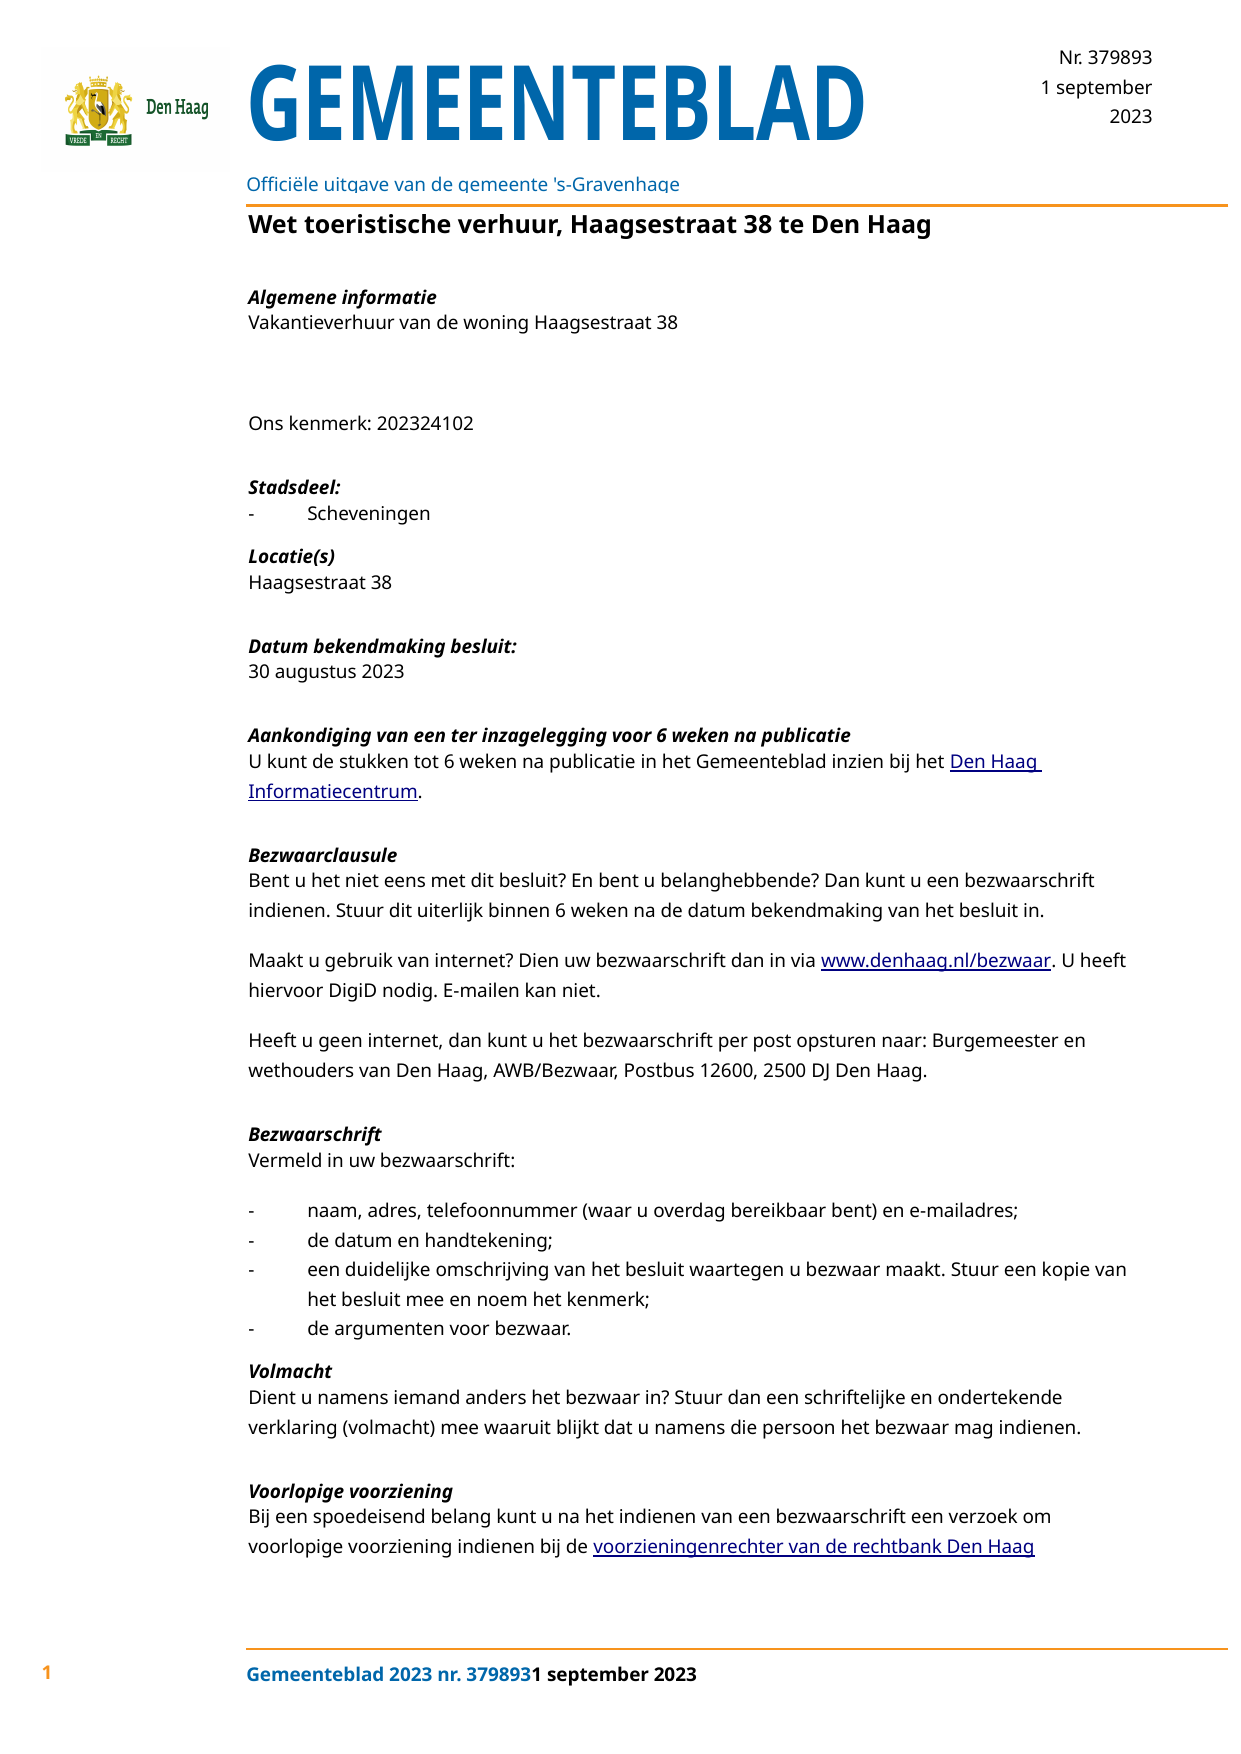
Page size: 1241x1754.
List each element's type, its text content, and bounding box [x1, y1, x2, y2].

text Bij een spoedeisend belang kunt u na het indienen van een bezwaarschrift een verzoek om voorlopige voorziening indienen bij de voorzieningenrechter van de rechtbank Den Haag [248, 1504, 1152, 1559]
picture [41, 47, 231, 172]
list naam, adres, telefoonnummer (waar u overdag bereikbaar bent) en e-mailadres; [248, 1197, 1152, 1223]
text Datum bekendmaking besluit: [248, 633, 1152, 659]
text Vakantieverhuur van de woning Haagsestraat 38 [248, 309, 1152, 335]
text Stadsdeel: [248, 474, 1152, 500]
text U kunt de stukken tot 6 weken na publicatie in het Gemeenteblad inzien bij het Den Haag Informatiecentrum. [248, 748, 1152, 804]
text Aankondiging van een ter inzagelegging voor 6 weken na publicatie [248, 723, 1152, 748]
text Dient u namens iemand anders het bezwaar in? Stuur dan een schriftelijke en ondertekende verklaring (volmacht) mee waaruit blijkt dat u namens die persoon het bezwaar mag indienen. [248, 1384, 1152, 1440]
list de datum en handtekening; [248, 1227, 1152, 1253]
text Maakt u gebruik van internet? Dien uw bezwaarschrift dan in via www.denhaag.nl/bezwaar. U heeft hiervoor DigiD nodig. E-mailen kan niet. [248, 948, 1152, 1003]
list Scheveningen [248, 500, 1152, 526]
text Heeft u geen internet, dan kunt u het bezwaarschrift per post opsturen naar: Burgemeester en wethouders van Den Haag, AWB/Bezwaar, Postbus 12600, 2500 DJ Den Haag. [248, 1028, 1152, 1083]
list de argumenten voor bezwaar. [248, 1316, 1152, 1341]
text Volmacht [248, 1359, 1152, 1384]
text 30 augustus 2023 [248, 659, 1152, 684]
text Haagsestraat 38 [248, 569, 1152, 595]
text Vermeld in uw bezwaarschrift: [248, 1147, 1152, 1173]
text Algemene informatie [248, 284, 1152, 309]
text Bent u het niet eens met dit besluit? En bent u belanghebbende? Dan kunt u een bezwaarschrift indienen. Stuur dit uiterlijk binnen 6 weken na de datum bekendmaking van het besluit in. [248, 868, 1152, 923]
list een duidelijke omschrijving van het besluit waartegen u bezwaar maakt. Stuur een kopie van het besluit mee en noem het kenmerk; [248, 1256, 1152, 1312]
text Wet toeristische verhuur, Haagsestraat 38 te Den Haag [248, 207, 1152, 241]
text Voorlopige voorziening [248, 1478, 1152, 1504]
text Bezwaarclausule [248, 842, 1152, 868]
text Bezwaarschrift [248, 1121, 1152, 1147]
text Ons kenmerk: 202324102 [248, 410, 1152, 436]
text Locatie(s) [248, 543, 1152, 569]
